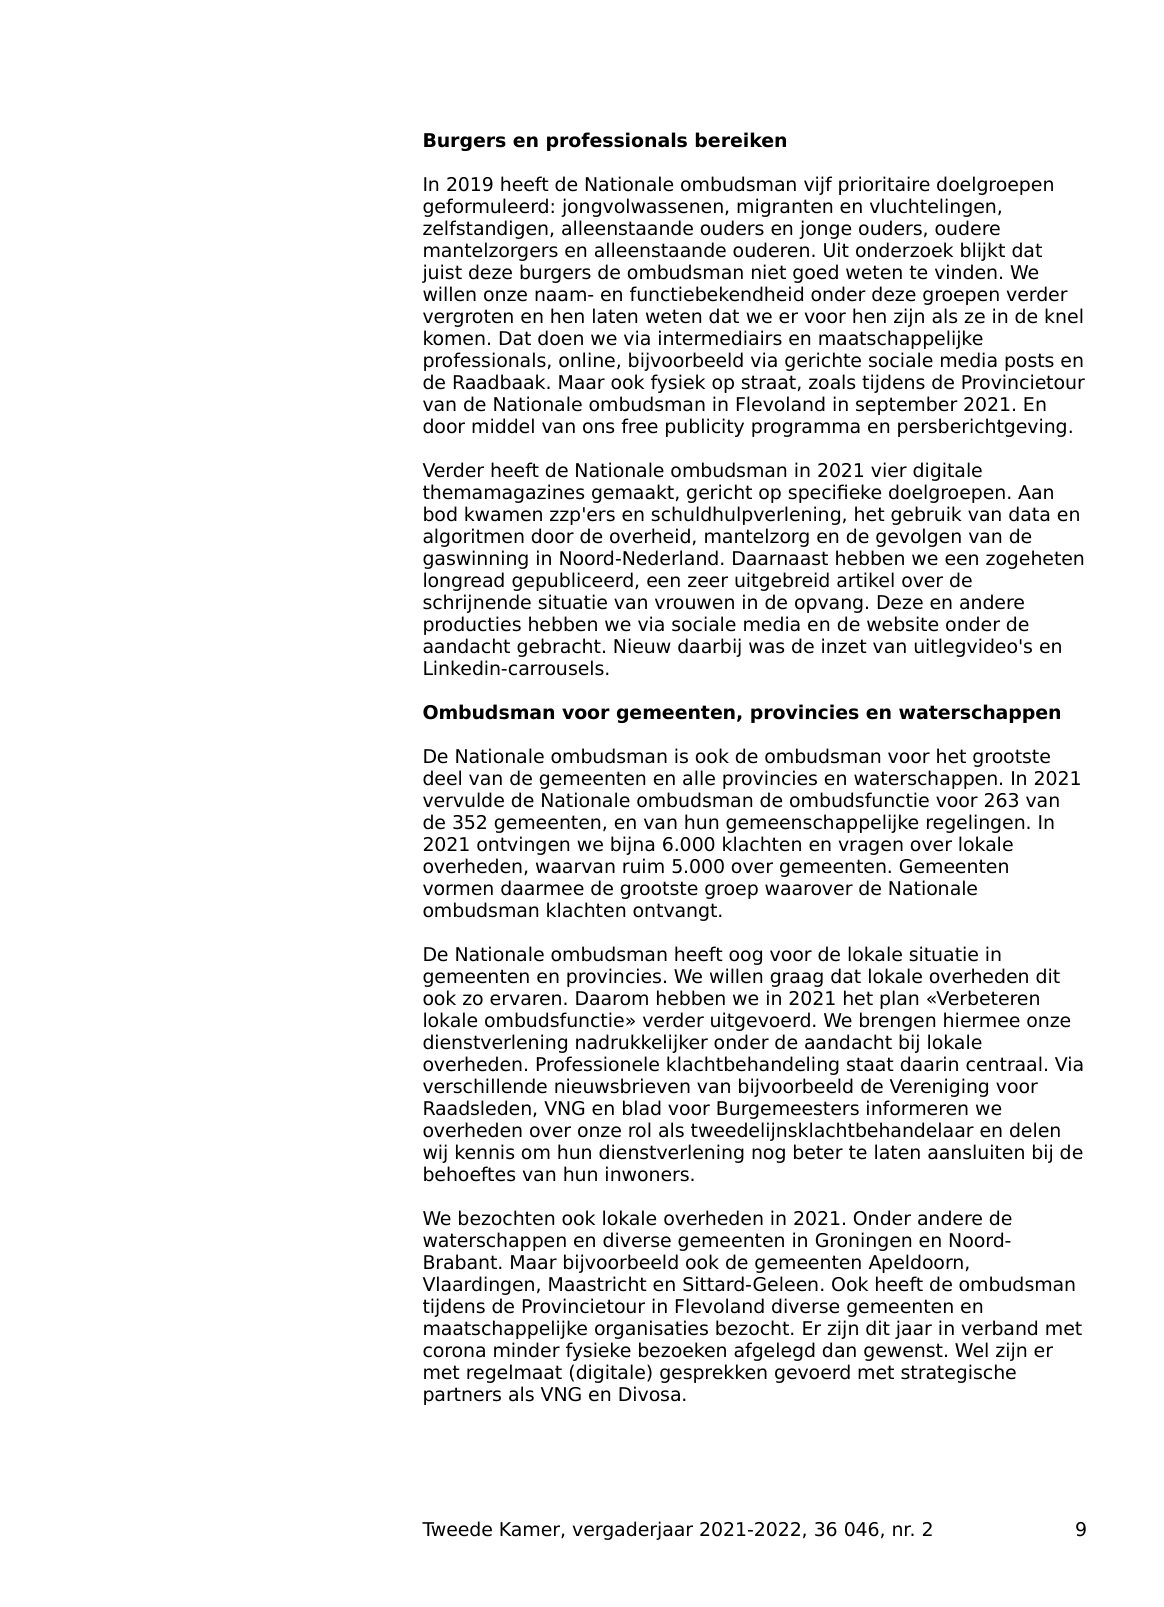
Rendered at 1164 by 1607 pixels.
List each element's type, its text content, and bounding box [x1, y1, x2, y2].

text De Nationale ombudsman heeft oog voor de lokale situatie in gemeenten en provincies. We willen graag dat lokale overheden dit ook zo ervaren. Daarom hebben we in 2021 het plan «Verbeteren lokale ombudsfunctie» verder uitgevoerd. We brengen hiermee onze dienstverlening nadrukkelijker onder de aandacht bij lokale overheden. Professionele klachtbehandeling staat daarin centraal. Via verschillende nieuwsbrieven van bijvoorbeeld de Vereniging voor Raadsleden, VNG en blad voor Burgemeesters informeren we overheden over onze rol als tweedelijnsklachtbehandelaar en delen wij kennis om hun dienstverlening nog beter te laten aansluiten bij de behoeftes van hun inwoners. [422, 944, 1087, 1186]
subtitle Burgers en professionals bereiken [422, 130, 1087, 152]
text Verder heeft de Nationale ombudsman in 2021 vier digitale themamagazines gemaakt, gericht op specifieke doelgroepen. Aan bod kwamen zzp'ers en schuldhulpverlening, het gebruik van data en algoritmen door de overheid, mantelzorg en de gevolgen van de gaswinning in Noord-Nederland. Daarnaast hebben we een zogeheten longread gepubliceerd, een zeer uitgebreid artikel over de schrijnende situatie van vrouwen in de opvang. Deze en andere producties hebben we via sociale media en de website onder de aandacht gebracht. Nieuw daarbij was de inzet van uitlegvideo's en Linkedin-carrousels. [422, 460, 1087, 680]
text In 2019 heeft de Nationale ombudsman vijf prioritaire doelgroepen geformuleerd: jongvolwassenen, migranten en vluchtelingen, zelfstandigen, alleenstaande ouders en jonge ouders, oudere mantelzorgers en alleenstaande ouderen. Uit onderzoek blijkt dat juist deze burgers de ombudsman niet goed weten te vinden. We willen onze naam- en functiebekendheid onder deze groepen verder vergroten en hen laten weten dat we er voor hen zijn als ze in de knel komen. Dat doen we via intermediairs en maatschappelijke professionals, online, bijvoorbeeld via gerichte sociale media posts en de Raadbaak. Maar ook fysiek op straat, zoals tijdens de Provincietour van de Nationale ombudsman in Flevoland in september 2021. En door middel van ons free publicity programma en persberichtgeving. [422, 174, 1087, 438]
text De Nationale ombudsman is ook de ombudsman voor het grootste deel van de gemeenten en alle provincies en waterschappen. In 2021 vervulde de Nationale ombudsman de ombudsfunctie voor 263 van de 352 gemeenten, en van hun gemeenschappelijke regelingen. In 2021 ontvingen we bijna 6.000 klachten en vragen over lokale overheden, waarvan ruim 5.000 over gemeenten. Gemeenten vormen daarmee de grootste groep waarover de Nationale ombudsman klachten ontvangt. [422, 746, 1087, 922]
subtitle Ombudsman voor gemeenten, provincies en waterschappen [422, 702, 1087, 724]
text We bezochten ook lokale overheden in 2021. Onder andere de waterschappen en diverse gemeenten in Groningen en Noord-Brabant. Maar bijvoorbeeld ook de gemeenten Apeldoorn, Vlaardingen, Maastricht en Sittard-Geleen. Ook heeft de ombudsman tijdens de Provincietour in Flevoland diverse gemeenten en maatschappelijke organisaties bezocht. Er zijn dit jaar in verband met corona minder fysieke bezoeken afgelegd dan gewenst. Wel zijn er met regelmaat (digitale) gesprekken gevoerd met strategische partners als VNG en Divosa. [422, 1208, 1087, 1406]
